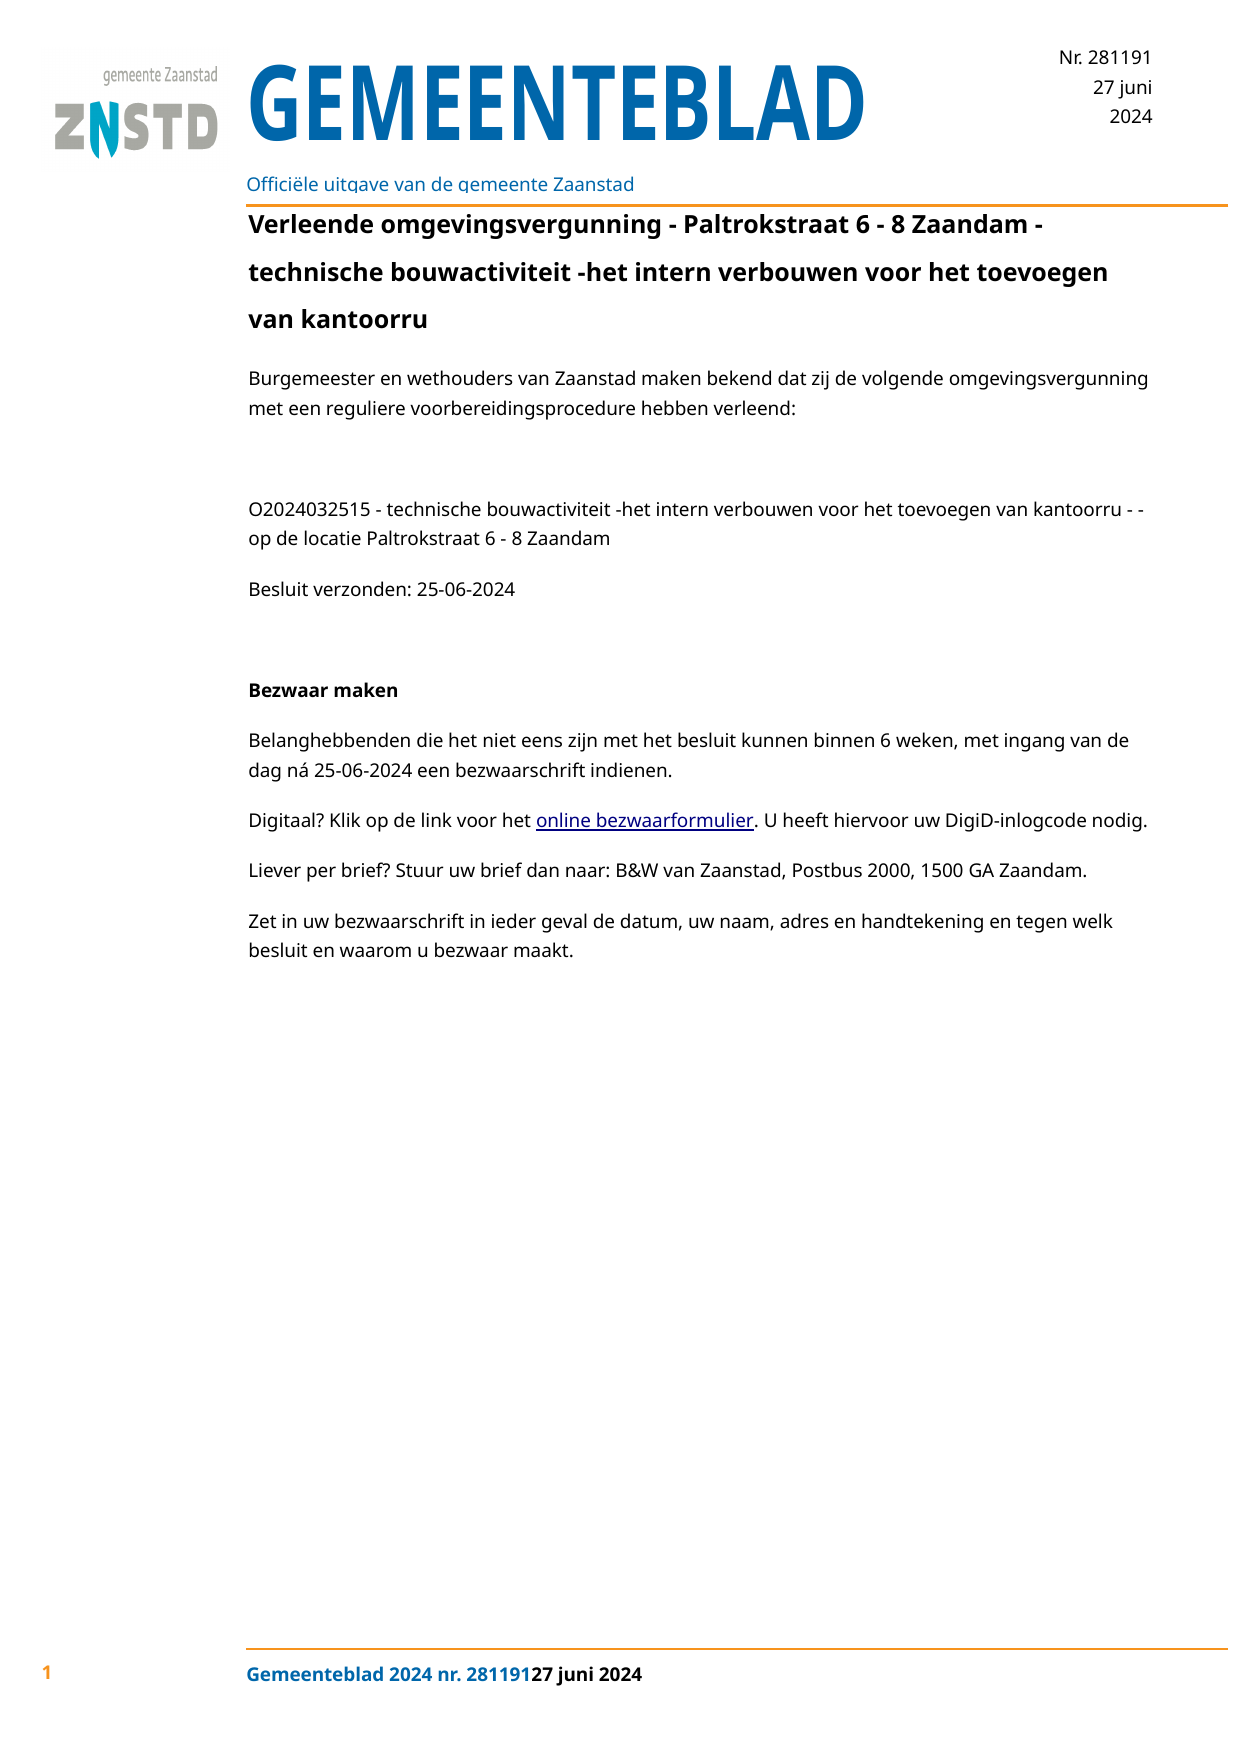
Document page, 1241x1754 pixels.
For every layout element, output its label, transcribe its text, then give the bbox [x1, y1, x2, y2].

text Belanghebbenden die het niet eens zijn met het besluit kunnen binnen 6 weken, met ingang van de dag ná 25-06-2024 een bezwaarschrift indienen. [248, 727, 1152, 782]
text Zet in uw bezwaarschrift in ieder geval de datum, uw naam, adres en handtekening en tegen welk besluit en waarom u bezwaar maakt. [248, 908, 1152, 963]
text Liever per brief? Stuur uw brief dan naar: B&W van Zaanstad, Postbus 2000, 1500 GA Zaandam. [248, 858, 1152, 883]
picture [41, 47, 231, 172]
text Verleende omgevingsvergunning - Paltrokstraat 6 - 8 Zaandam - technische bouwactiviteit -het intern verbouwen voor het toevoegen van kantoorru [248, 207, 1152, 336]
text O2024032515 - technische bouwactiviteit -het intern verbouwen voor het toevoegen van kantoorru - - op de locatie Paltrokstraat 6 - 8 Zaandam [248, 496, 1152, 551]
text Burgemeester en wethouders van Zaanstad maken bekend dat zij de volgende omgevingsvergunning met een reguliere voorbereidingsprocedure hebben verleend: [248, 366, 1152, 421]
text Besluit verzonden: 25-06-2024 [248, 576, 1152, 602]
text Digitaal? Klik op de link voor het online bezwaarformulier. U heeft hiervoor uw DigiD-inlogcode nodig. [248, 807, 1152, 833]
text Bezwaar maken [248, 677, 1152, 702]
